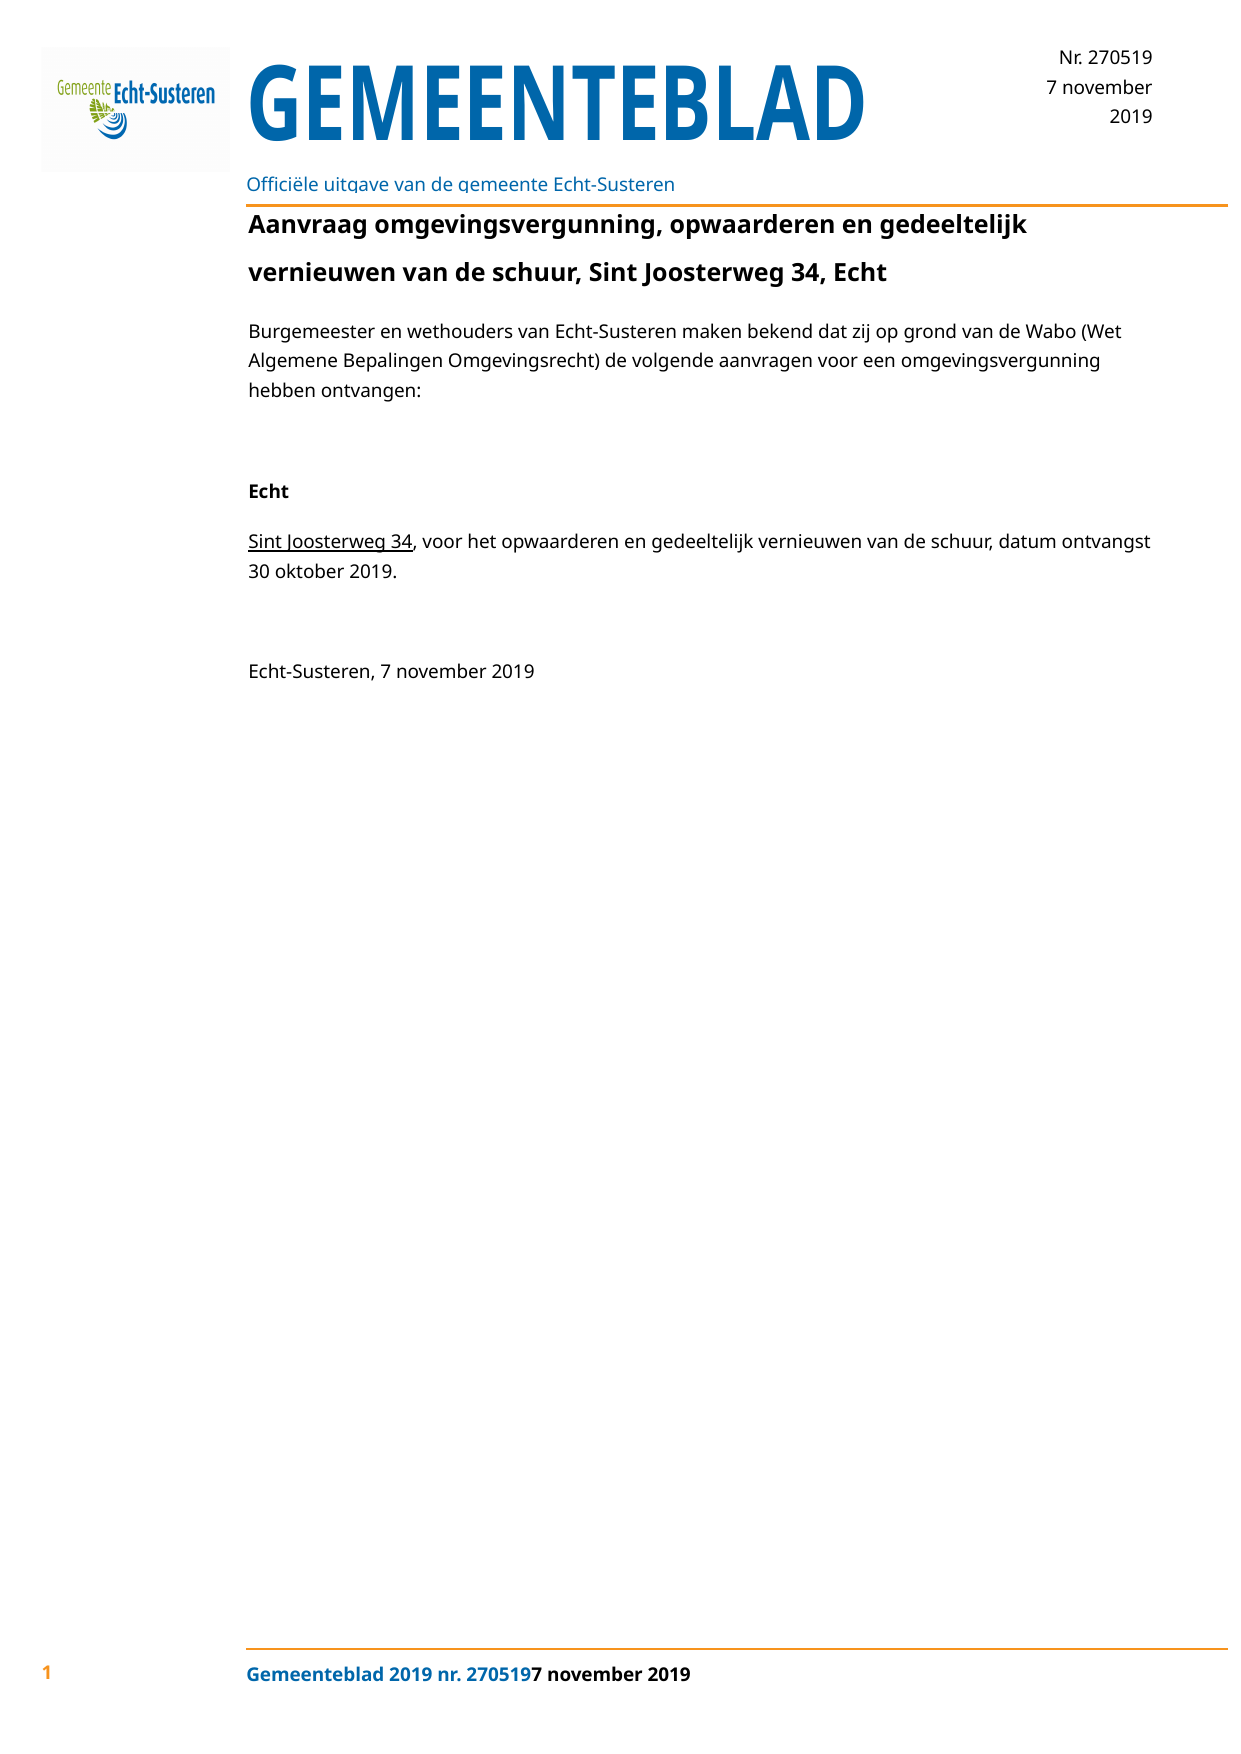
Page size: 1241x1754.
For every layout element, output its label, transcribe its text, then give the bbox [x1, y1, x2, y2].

text Aanvraag omgevingsvergunning, opwaarderen en gedeeltelijk vernieuwen van de schuur, Sint Joosterweg 34, Echt [248, 207, 1152, 288]
text Sint Joosterweg 34, voor het opwaarderen en gedeeltelijk vernieuwen van de schuur, datum ontvangst 30 oktober 2019. [248, 528, 1152, 584]
text Echt-Susteren, 7 november 2019 [248, 659, 1152, 684]
text Echt [248, 478, 1152, 504]
text Burgemeester en wethouders van Echt-Susteren maken bekend dat zij op grond van de Wabo (Wet Algemene Bepalingen Omgevingsrecht) de volgende aanvragen voor een omgevingsvergunning hebben ontvangen: [248, 318, 1152, 403]
picture [41, 47, 231, 172]
